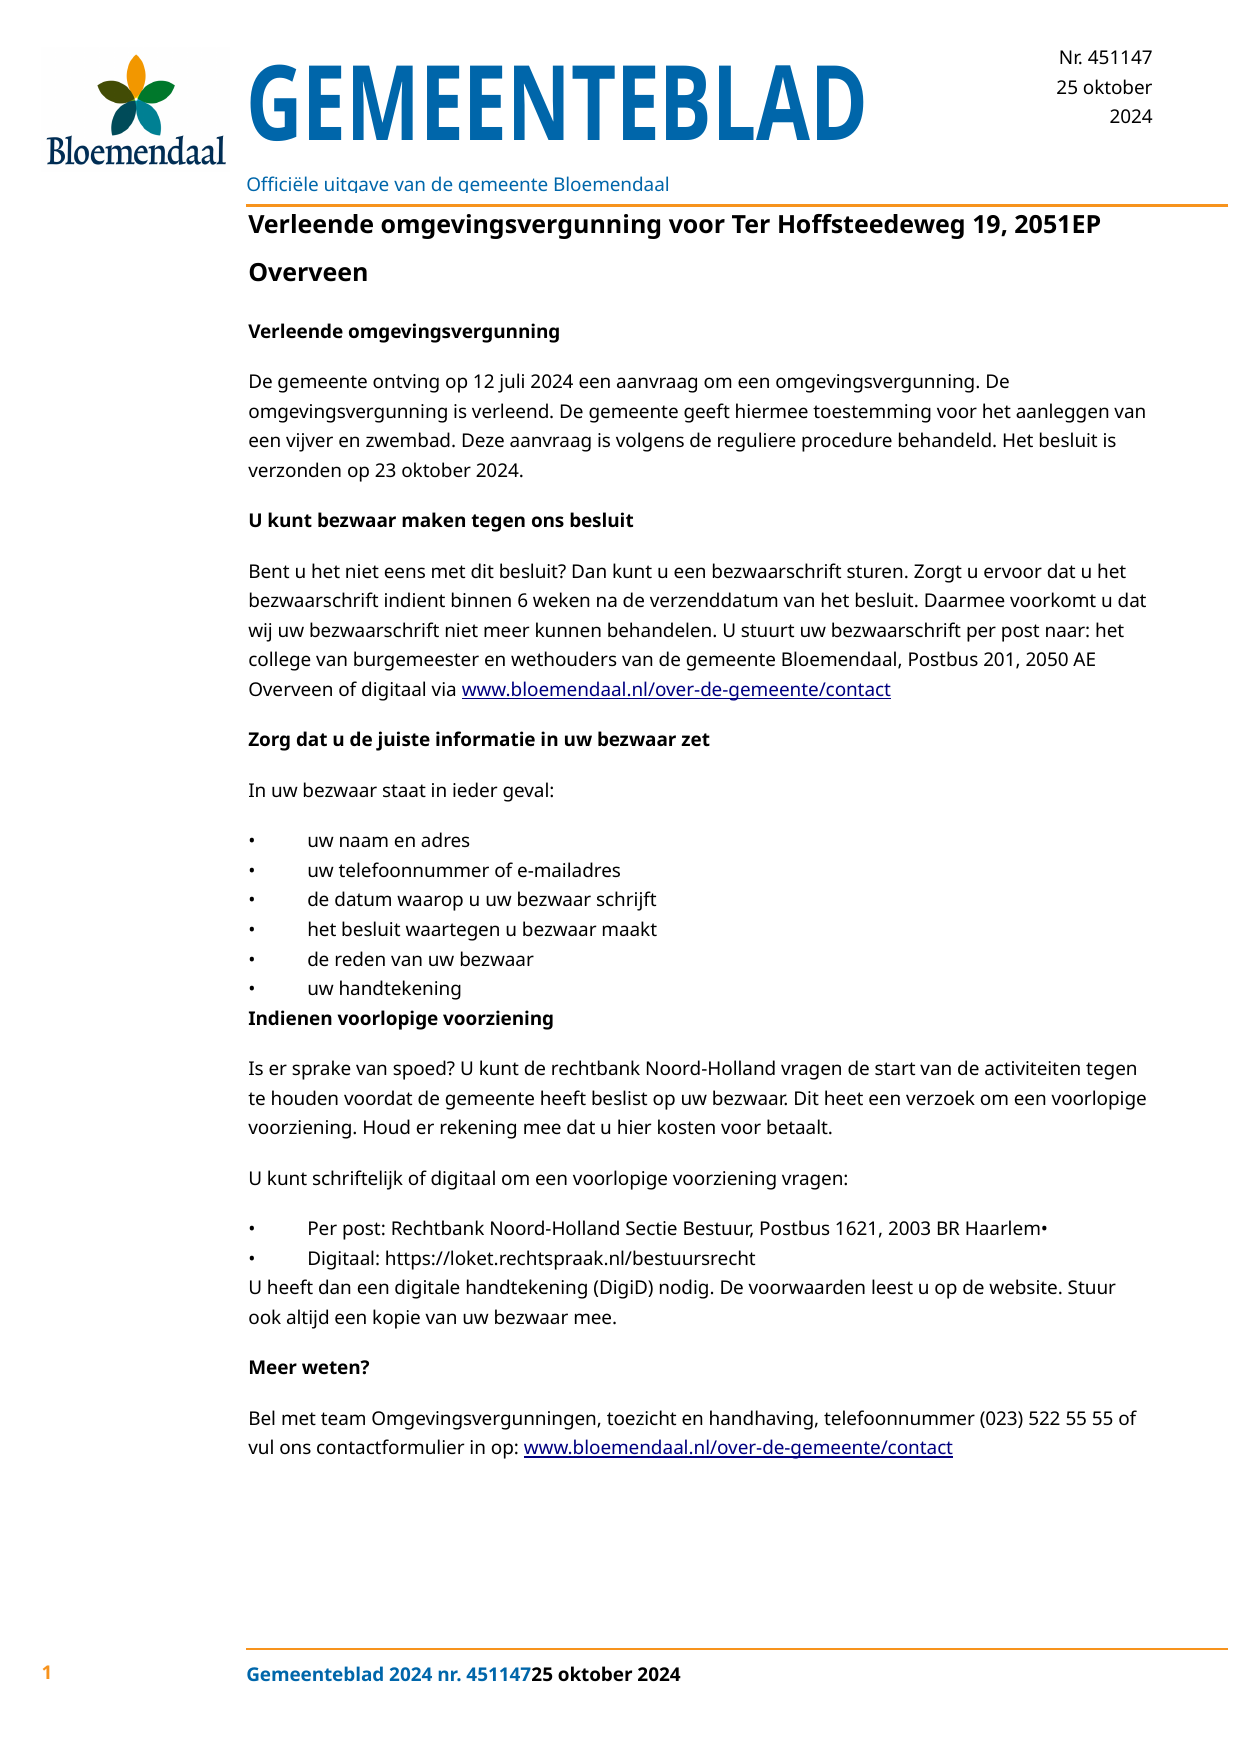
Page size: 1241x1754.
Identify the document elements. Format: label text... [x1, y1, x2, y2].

text Verleende omgevingsvergunning voor Ter Hoffsteedeweg 19, 2051EP Overveen [248, 207, 1152, 288]
list uw telefoonnummer of e-mailadres [248, 857, 1152, 883]
text De gemeente ontving op 12 juli 2024 een aanvraag om een omgevingsvergunning. De omgevingsvergunning is verleend. De gemeente geeft hiermee toestemming voor het aanleggen van een vijver en zwembad. Deze aanvraag is volgens de reguliere procedure behandeld. Het besluit is verzonden op 23 oktober 2024. [248, 368, 1152, 483]
list Per post: Rechtbank Noord-Holland Sectie Bestuur, Postbus 1621, 2003 BR Haarlem• [248, 1215, 1152, 1241]
list de reden van uw bezwaar [248, 946, 1152, 972]
text Is er sprake van spoed? U kunt de rechtbank Noord-Holland vragen de start van de activiteiten tegen te houden voordat de gemeente heeft beslist op uw bezwaar. Dit heet een verzoek om een voorlopige voorziening. Houd er rekening mee dat u hier kosten voor betaalt. [248, 1055, 1152, 1140]
text Bent u het niet eens met dit besluit? Dan kunt u een bezwaarschrift sturen. Zorgt u ervoor dat u het bezwaarschrift indient binnen 6 weken na de verzenddatum van het besluit. Daarmee voorkomt u dat wij uw bezwaarschrift niet meer kunnen behandelen. U stuurt uw bezwaarschrift per post naar: het college van burgemeester en wethouders van de gemeente Bloemendaal, Postbus 201, 2050 AE Overveen of digitaal via www.bloemendaal.nl/over-de-gemeente/contact [248, 558, 1152, 702]
text In uw bezwaar staat in ieder geval: [248, 777, 1152, 803]
text Verleende omgevingsvergunning [248, 318, 1152, 344]
text Bel met team Omgevingsvergunningen, toezicht en handhaving, telefoonnummer (023) 522 55 55 of vul ons contactformulier in op: www.bloemendaal.nl/over-de-gemeente/contact [248, 1405, 1152, 1460]
picture [41, 47, 231, 172]
text Indienen voorlopige voorziening [248, 1005, 1152, 1031]
text U kunt bezwaar maken tegen ons besluit [248, 507, 1152, 533]
list uw handtekening [248, 975, 1152, 1001]
text Zorg dat u de juiste informatie in uw bezwaar zet [248, 727, 1152, 752]
list Digitaal: https://loket.rechtspraak.nl/bestuursrecht [248, 1245, 1152, 1271]
text U kunt schriftelijk of digitaal om een voorlopige voorziening vragen: [248, 1165, 1152, 1191]
list uw naam en adres [248, 827, 1152, 853]
text Meer weten? [248, 1354, 1152, 1380]
text U heeft dan een digitale handtekening (DigiD) nodig. De voorwaarden leest u op de website. Stuur ook altijd een kopie van uw bezwaar mee. [248, 1274, 1152, 1330]
list de datum waarop u uw bezwaar schrijft [248, 887, 1152, 912]
list het besluit waartegen u bezwaar maakt [248, 916, 1152, 942]
